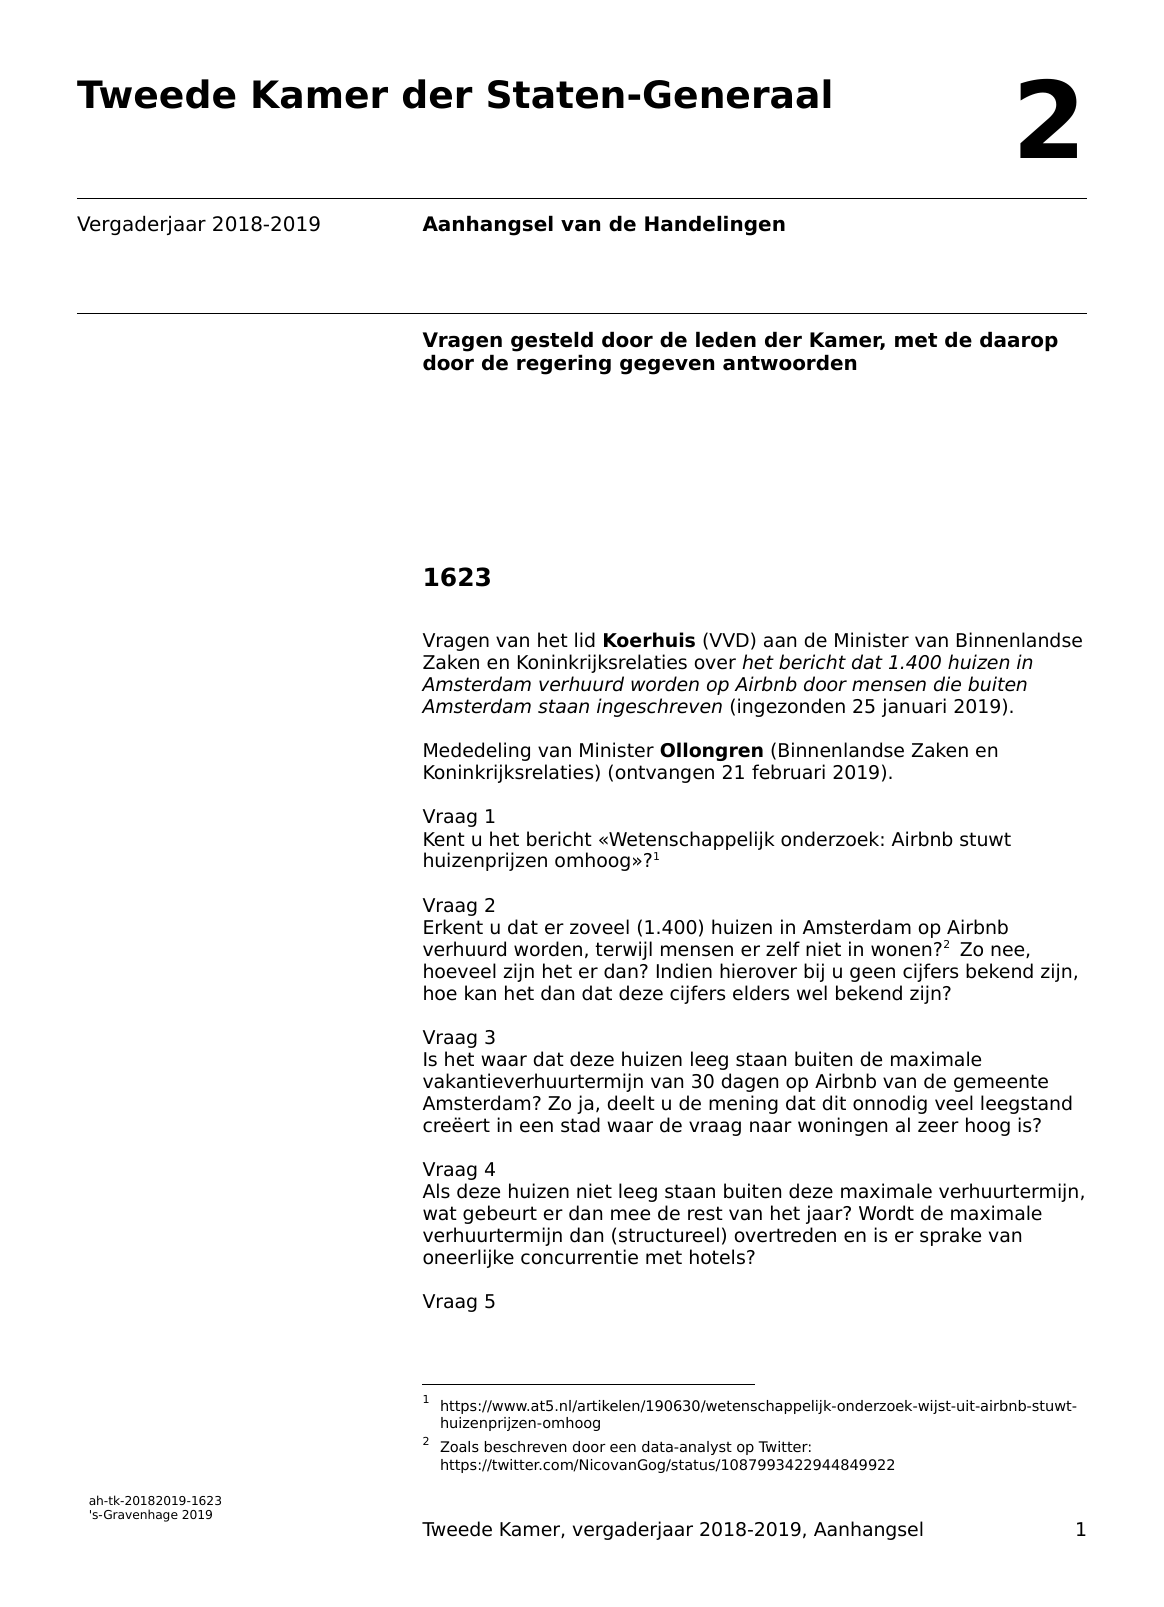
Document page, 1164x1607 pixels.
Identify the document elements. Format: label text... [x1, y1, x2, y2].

table_cell Vergaderjaar 2018-2019 [77, 199, 422, 313]
text Mededeling van Minister Ollongren (Binnenlandse Zaken en Koninkrijksrelaties) (ontvangen 21 februari 2019). [422, 740, 1087, 784]
text Vraag 3 [422, 1027, 1087, 1049]
table_cell Aanhangsel van de Handelingen [422, 199, 1087, 313]
table_header Tweede Kamer der Staten-Generaal [77, 59, 886, 198]
text Erkent u dat er zoveel (1.400) huizen in Amsterdam op Airbnb verhuurd worden, terwijl mensen er zelf niet in wonen? Zo nee, hoeveel zijn het er dan? Indien hierover bij u geen cijfers bekend zijn, hoe kan het dan dat deze cijfers elders wel bekend zijn? [422, 917, 1087, 1004]
table_cell [77, 314, 422, 375]
text 's-Gravenhage 2019 [88, 1508, 323, 1522]
text Zoals beschreven door een data-analyst op Twitter: https://twitter.com/NicovanGog/status/1087993422944849922 [422, 1435, 1087, 1474]
text https://www.at5.nl/artikelen/190630/wetenschappelijk-onderzoek-wijst-uit-airbnb-stuwt-huizenprijzen-omhoog [422, 1393, 1087, 1432]
text Vraag 2 [422, 894, 1087, 917]
text Als deze huizen niet leeg staan buiten deze maximale verhuurtermijn, wat gebeurt er dan mee de rest van het jaar? Wordt de maximale verhuurtermijn dan (structureel) overtreden en is er sprake van oneerlijke concurrentie met hotels? [422, 1181, 1087, 1269]
table_cell Vragen gesteld door de leden der Kamer, met de daarop door de regering gegeven antwoorden [422, 314, 1087, 375]
text 1623 [422, 563, 1087, 592]
text Vragen van het lid Koerhuis (VVD) aan de Minister van Binnenlandse Zaken en Koninkrijksrelaties over het bericht dat 1.400 huizen in Amsterdam verhuurd worden op Airbnb door mensen die buiten Amsterdam staan ingeschreven (ingezonden 25 januari 2019). [422, 630, 1087, 718]
table_header 2 [886, 59, 1087, 198]
text Is het waar dat deze huizen leeg staan buiten de maximale vakantieverhuurtermijn van 30 dagen op Airbnb van de gemeente Amsterdam? Zo ja, deelt u de mening dat dit onnodig veel leegstand creëert in een stad waar de vraag naar woningen al zeer hoog is? [422, 1049, 1087, 1137]
text Vraag 5 [422, 1291, 1087, 1313]
text Vraag 4 [422, 1159, 1087, 1181]
text Vraag 1 [422, 806, 1087, 828]
text ah-tk-20182019-1623 [88, 1494, 323, 1508]
text Kent u het bericht «Wetenschappelijk onderzoek: Airbnb stuwt huizenprijzen omhoog»? [422, 828, 1087, 872]
